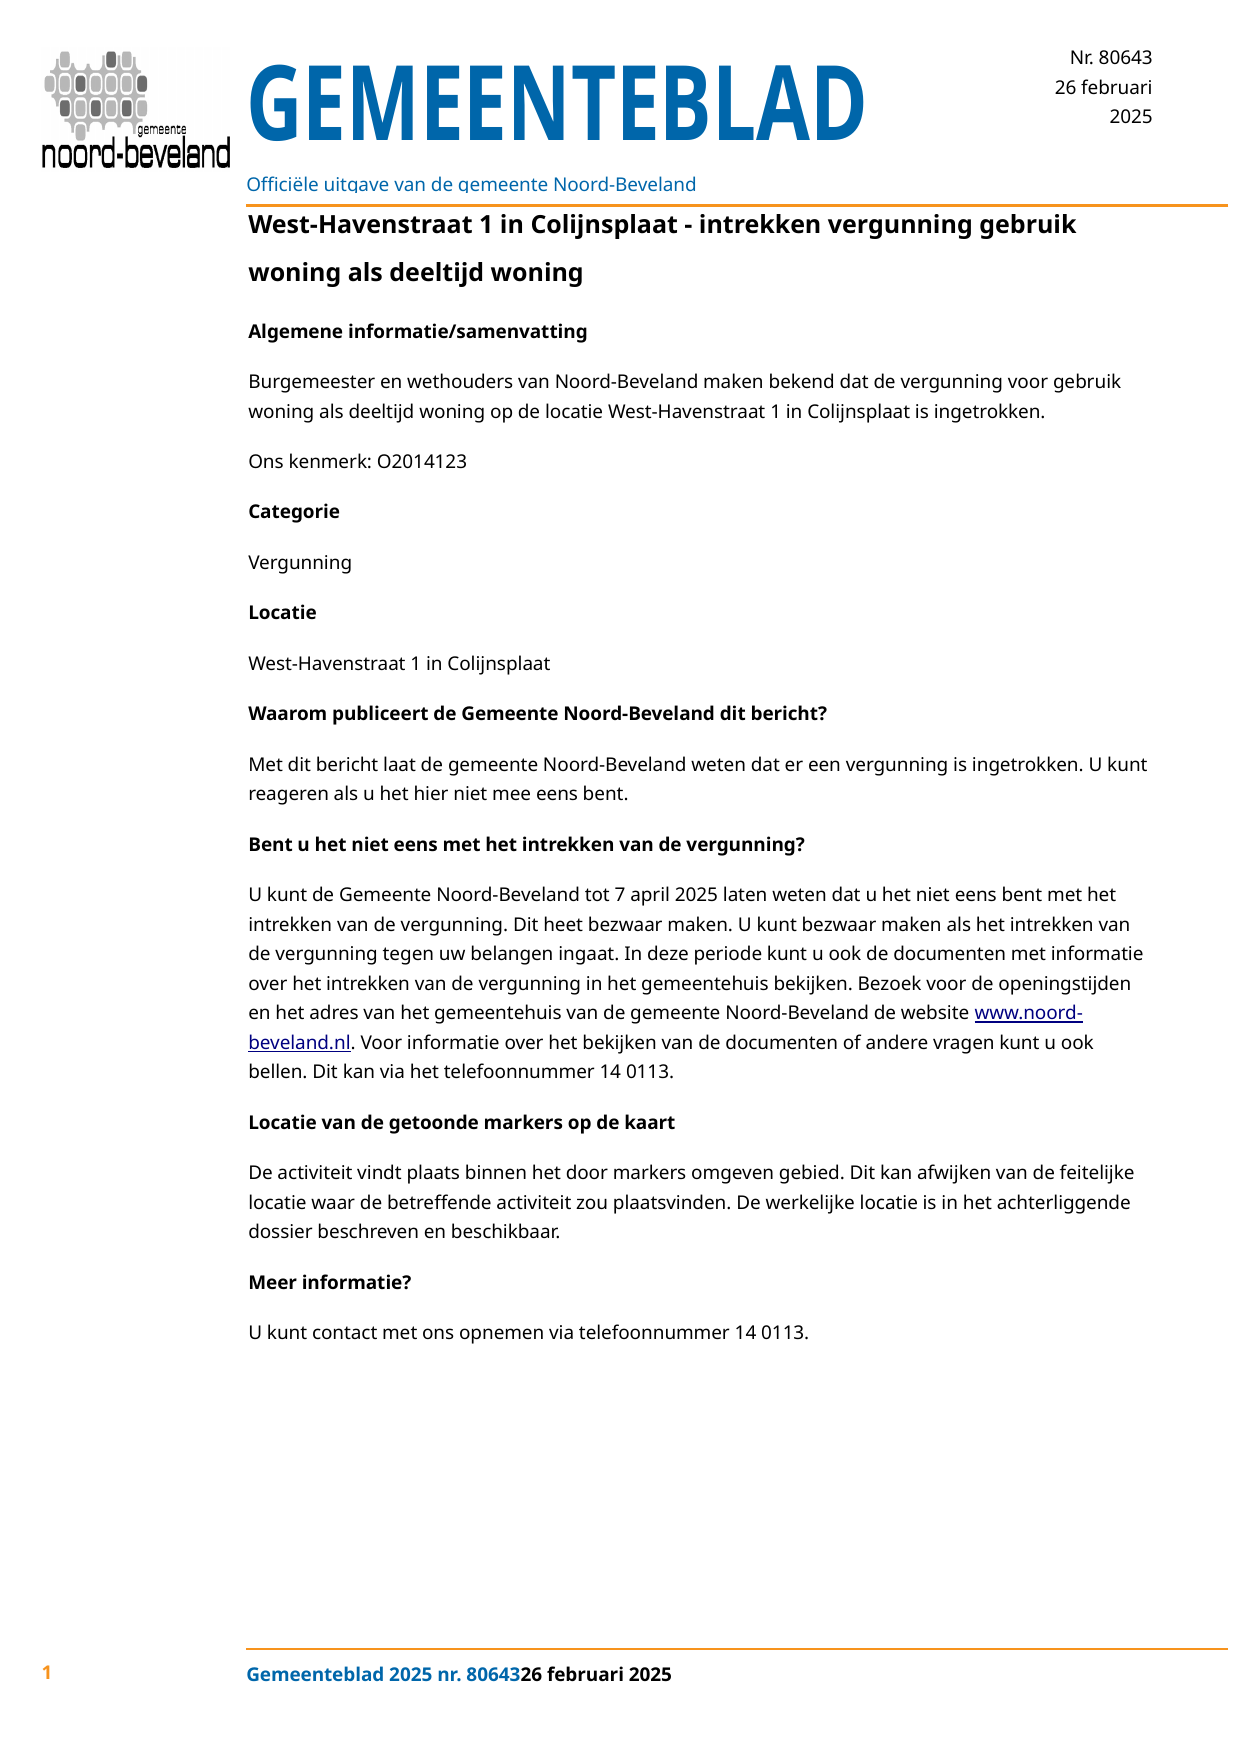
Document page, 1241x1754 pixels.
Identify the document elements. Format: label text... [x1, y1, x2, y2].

text Locatie van de getoonde markers op de kaart [248, 1109, 1152, 1135]
text Meer informatie? [248, 1269, 1152, 1295]
text Ons kenmerk: O2014123 [248, 448, 1152, 474]
text West-Havenstraat 1 in Colijnsplaat - intrekken vergunning gebruik woning als deeltijd woning [248, 207, 1152, 288]
text Algemene informatie/samenvatting [248, 318, 1152, 344]
text U kunt de Gemeente Noord-Beveland tot 7 april 2025 laten weten dat u het niet eens bent met het intrekken van de vergunning. Dit heet bezwaar maken. U kunt bezwaar maken als het intrekken van de vergunning tegen uw belangen ingaat. In deze periode kunt u ook de documenten met informatie over het intrekken van de vergunning in het gemeentehuis bekijken. Bezoek voor de openingstijden en het adres van het gemeentehuis van de gemeente Noord-Beveland de website www.noord-beveland.nl. Voor informatie over het bekijken van de documenten of andere vragen kunt u ook bellen. Dit kan via het telefoonnummer 14 0113. [248, 881, 1152, 1084]
text Burgemeester en wethouders van Noord-Beveland maken bekend dat de vergunning voor gebruik woning als deeltijd woning op de locatie West-Havenstraat 1 in Colijnsplaat is ingetrokken. [248, 368, 1152, 424]
text Met dit bericht laat de gemeente Noord-Beveland weten dat er een vergunning is ingetrokken. U kunt reageren als u het hier niet mee eens bent. [248, 751, 1152, 806]
text Vergunning [248, 549, 1152, 575]
text Bent u het niet eens met het intrekken van de vergunning? [248, 831, 1152, 857]
text Categorie [248, 499, 1152, 524]
picture [41, 47, 231, 172]
text Waarom publiceert de Gemeente Noord-Beveland dit bericht? [248, 700, 1152, 726]
text U kunt contact met ons opnemen via telefoonnummer 14 0113. [248, 1319, 1152, 1345]
text De activiteit vindt plaats binnen het door markers omgeven gebied. Dit kan afwijken van de feitelijke locatie waar de betreffende activiteit zou plaatsvinden. De werkelijke locatie is in het achterliggende dossier beschreven en beschikbaar. [248, 1159, 1152, 1244]
text West-Havenstraat 1 in Colijnsplaat [248, 650, 1152, 676]
text Locatie [248, 599, 1152, 625]
